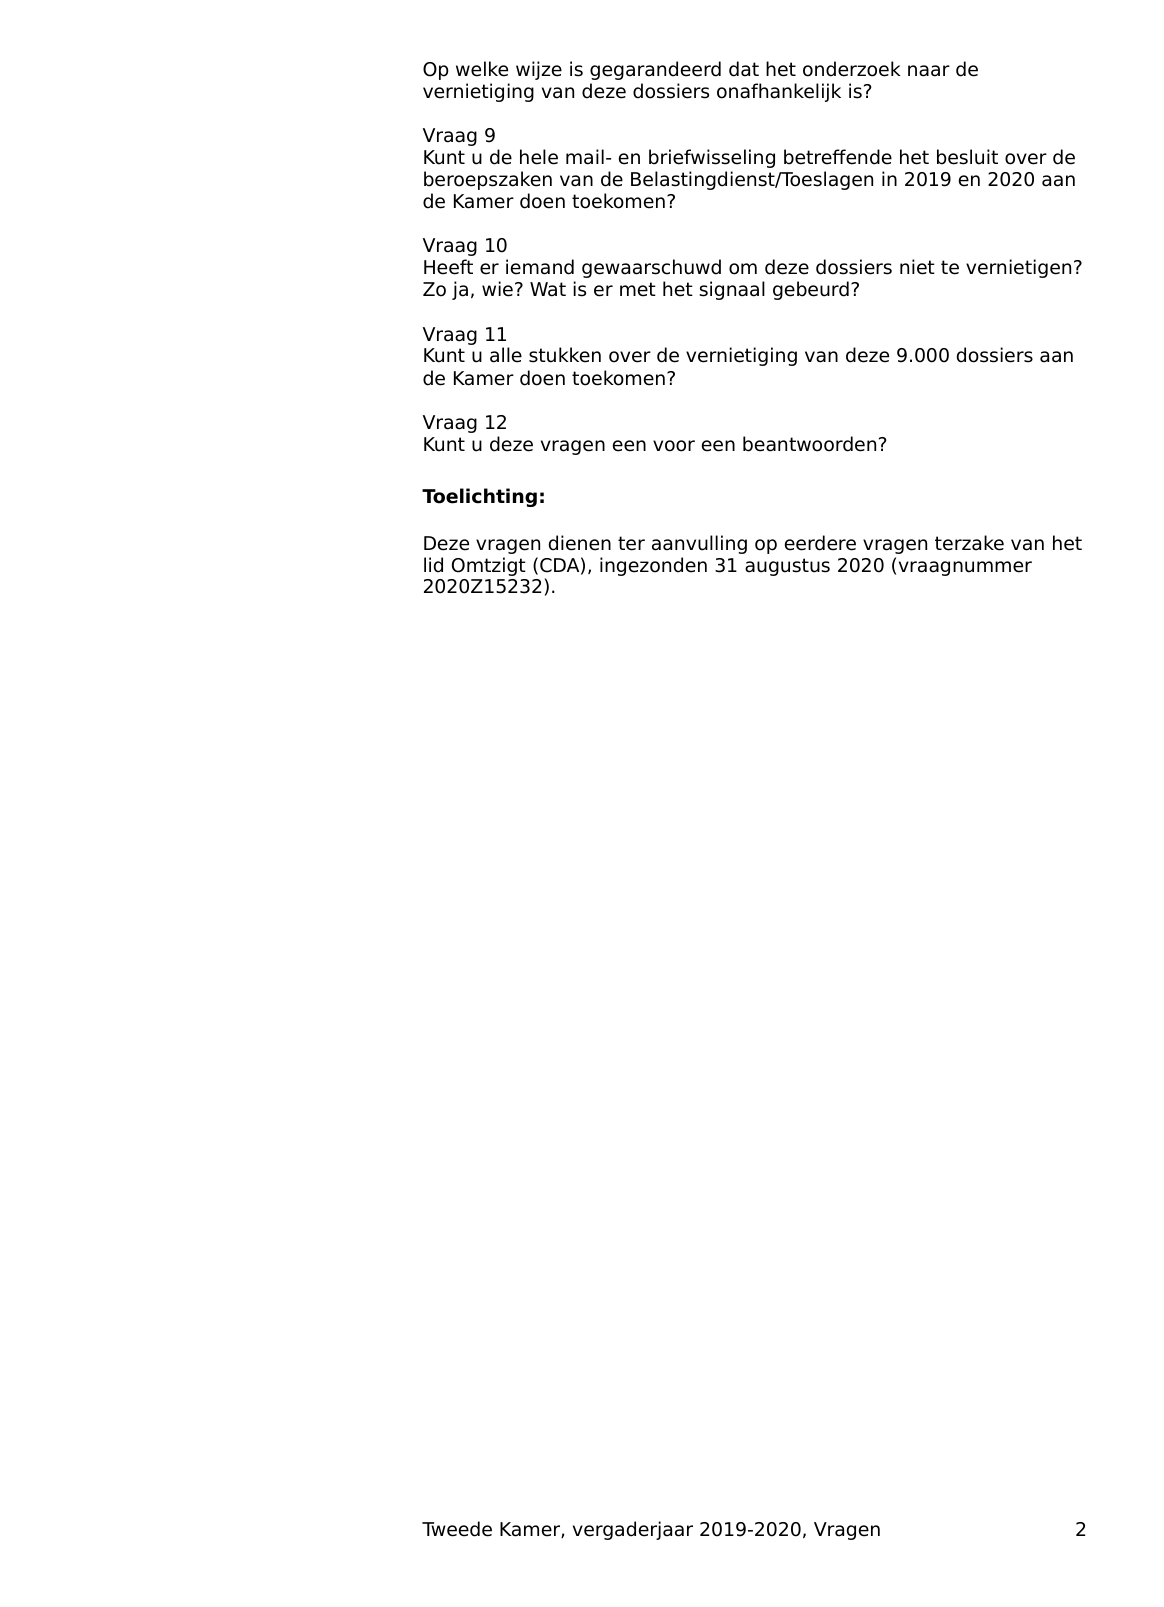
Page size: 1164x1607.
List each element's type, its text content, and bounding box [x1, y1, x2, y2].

text Vraag 12 [422, 412, 1087, 433]
text Kunt u de hele mail- en briefwisseling betreffende het besluit over de beroepszaken van de Belastingdienst/Toeslagen in 2019 en 2020 aan de Kamer doen toekomen? [422, 147, 1087, 213]
text Vraag 11 [422, 323, 1087, 345]
text Vraag 9 [422, 125, 1087, 147]
text Heeft er iemand gewaarschuwd om deze dossiers niet te vernietigen? Zo ja, wie? Wat is er met het signaal gebeurd? [422, 257, 1087, 301]
text Op welke wijze is gegarandeerd dat het onderzoek naar de vernietiging van deze dossiers onafhankelijk is? [422, 59, 1087, 103]
text Vraag 10 [422, 235, 1087, 257]
text Kunt u alle stukken over de vernietiging van deze 9.000 dossiers aan de Kamer doen toekomen? [422, 345, 1087, 389]
text Kunt u deze vragen een voor een beantwoorden? [422, 433, 1087, 456]
subtitle Toelichting: [422, 486, 1087, 507]
text Deze vragen dienen ter aanvulling op eerdere vragen terzake van het lid Omtzigt (CDA), ingezonden 31 augustus 2020 (vraagnummer 2020Z15232). [422, 532, 1087, 598]
